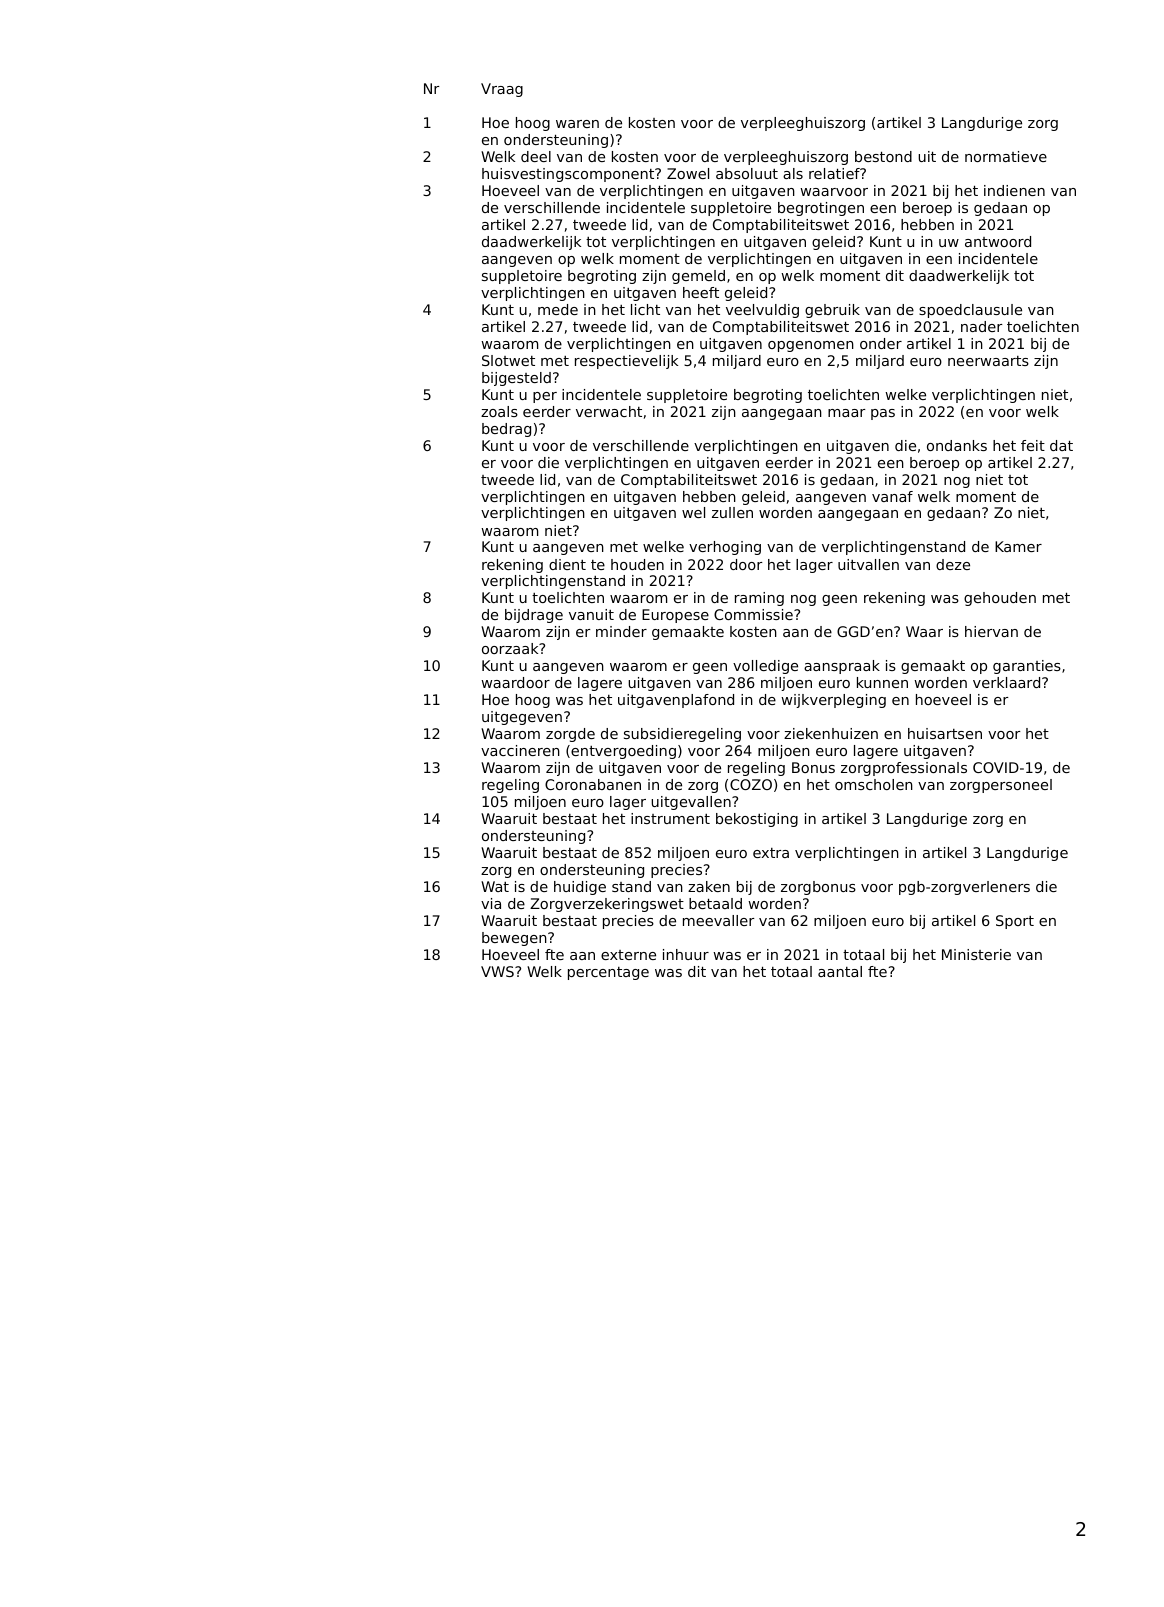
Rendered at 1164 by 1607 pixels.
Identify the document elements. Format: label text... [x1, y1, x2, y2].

table_cell Waarom zorgde de subsidieregeling voor ziekenhuizen en huisartsen voor het vaccineren (entvergoeding) voor 264 miljoen euro lagere uitgaven? [475, 726, 1087, 760]
table_cell Hoeveel fte aan externe inhuur was er in 2021 in totaal bij het Ministerie van VWS? Welk percentage was dit van het totaal aantal fte? [475, 947, 1087, 981]
table_cell 8 [422, 590, 475, 624]
table_cell 4 [422, 302, 475, 387]
table_header Vraag [475, 81, 1087, 98]
table_cell Waarom zijn er minder gemaakte kosten aan de GGD’en? Waar is hiervan de oorzaak? [475, 624, 1087, 658]
table_cell Kunt u voor de verschillende verplichtingen en uitgaven die, ondanks het feit dat er voor die verplichtingen en uitgaven eerder in 2021 een beroep op artikel 2.27, tweede lid, van de Comptabiliteitswet 2016 is gedaan, in 2021 nog niet tot verplichtingen en uitgaven hebben geleid, aangeven vanaf welk moment de verplichtingen en uitgaven wel zullen worden aangegaan en gedaan? Zo niet, waarom niet? [475, 438, 1087, 539]
table_header Nr [422, 81, 475, 98]
table_cell 13 [422, 760, 475, 811]
table_cell 15 [422, 845, 475, 879]
table_cell Wat is de huidige stand van zaken bij de zorgbonus voor pgb-zorgverleners die via de Zorgverzekeringswet betaald worden? [475, 879, 1087, 913]
table_cell Waarom zijn de uitgaven voor de regeling Bonus zorgprofessionals COVID-19, de regeling Coronabanen in de zorg (COZO) en het omscholen van zorgpersoneel 105 miljoen euro lager uitgevallen? [475, 760, 1087, 811]
table_cell Hoe hoog was het uitgavenplafond in de wijkverpleging en hoeveel is er uitgegeven? [475, 692, 1087, 726]
table_cell Kunt u aangeven waarom er geen volledige aanspraak is gemaakt op garanties, waardoor de lagere uitgaven van 286 miljoen euro kunnen worden verklaard? [475, 658, 1087, 692]
table_cell 16 [422, 879, 475, 913]
table_cell 1 [422, 115, 475, 149]
table_cell 14 [422, 811, 475, 845]
table_cell Kunt u, mede in het licht van het veelvuldig gebruik van de spoedclausule van artikel 2.27, tweede lid, van de Comptabiliteitswet 2016 in 2021, nader toelichten waarom de verplichtingen en uitgaven opgenomen onder artikel 1 in 2021 bij de Slotwet met respectievelijk 5,4 miljard euro en 2,5 miljard euro neerwaarts zijn bijgesteld? [475, 302, 1087, 387]
table_cell 11 [422, 692, 475, 726]
table_cell Hoeveel van de verplichtingen en uitgaven waarvoor in 2021 bij het indienen van de verschillende incidentele suppletoire begrotingen een beroep is gedaan op artikel 2.27, tweede lid, van de Comptabiliteitswet 2016, hebben in 2021 daadwerkelijk tot verplichtingen en uitgaven geleid? Kunt u in uw antwoord aangeven op welk moment de verplichtingen en uitgaven in een incidentele suppletoire begroting zijn gemeld, en op welk moment dit daadwerkelijk tot verplichtingen en uitgaven heeft geleid? [475, 183, 1087, 302]
table_cell 18 [422, 947, 475, 981]
table_cell 9 [422, 624, 475, 658]
table_cell 17 [422, 913, 475, 947]
table_cell Waaruit bestaat de 852 miljoen euro extra verplichtingen in artikel 3 Langdurige zorg en ondersteuning precies? [475, 845, 1087, 879]
table_cell 10 [422, 658, 475, 692]
table_cell Waaruit bestaat precies de meevaller van 62 miljoen euro bij artikel 6 Sport en bewegen? [475, 913, 1087, 947]
table_cell [422, 98, 475, 115]
table_cell Welk deel van de kosten voor de verpleeghuiszorg bestond uit de normatieve huisvestingscomponent? Zowel absoluut als relatief? [475, 149, 1087, 183]
table_cell 6 [422, 438, 475, 539]
table_cell 3 [422, 183, 475, 302]
table_cell [475, 98, 1087, 115]
table_cell 7 [422, 539, 475, 590]
table_cell 5 [422, 387, 475, 437]
table_cell Kunt u aangeven met welke verhoging van de verplichtingenstand de Kamer rekening dient te houden in 2022 door het lager uitvallen van deze verplichtingenstand in 2021? [475, 539, 1087, 590]
table_cell Hoe hoog waren de kosten voor de verpleeghuiszorg (artikel 3 Langdurige zorg en ondersteuning)? [475, 115, 1087, 149]
table_cell 12 [422, 726, 475, 760]
table_cell Kunt u per incidentele suppletoire begroting toelichten welke verplichtingen niet, zoals eerder verwacht, in 2021 zijn aangegaan maar pas in 2022 (en voor welk bedrag)? [475, 387, 1087, 437]
table_cell Kunt u toelichten waarom er in de raming nog geen rekening was gehouden met de bijdrage vanuit de Europese Commissie? [475, 590, 1087, 624]
table_cell 2 [422, 149, 475, 183]
table_cell Waaruit bestaat het instrument bekostiging in artikel 3 Langdurige zorg en ondersteuning? [475, 811, 1087, 845]
